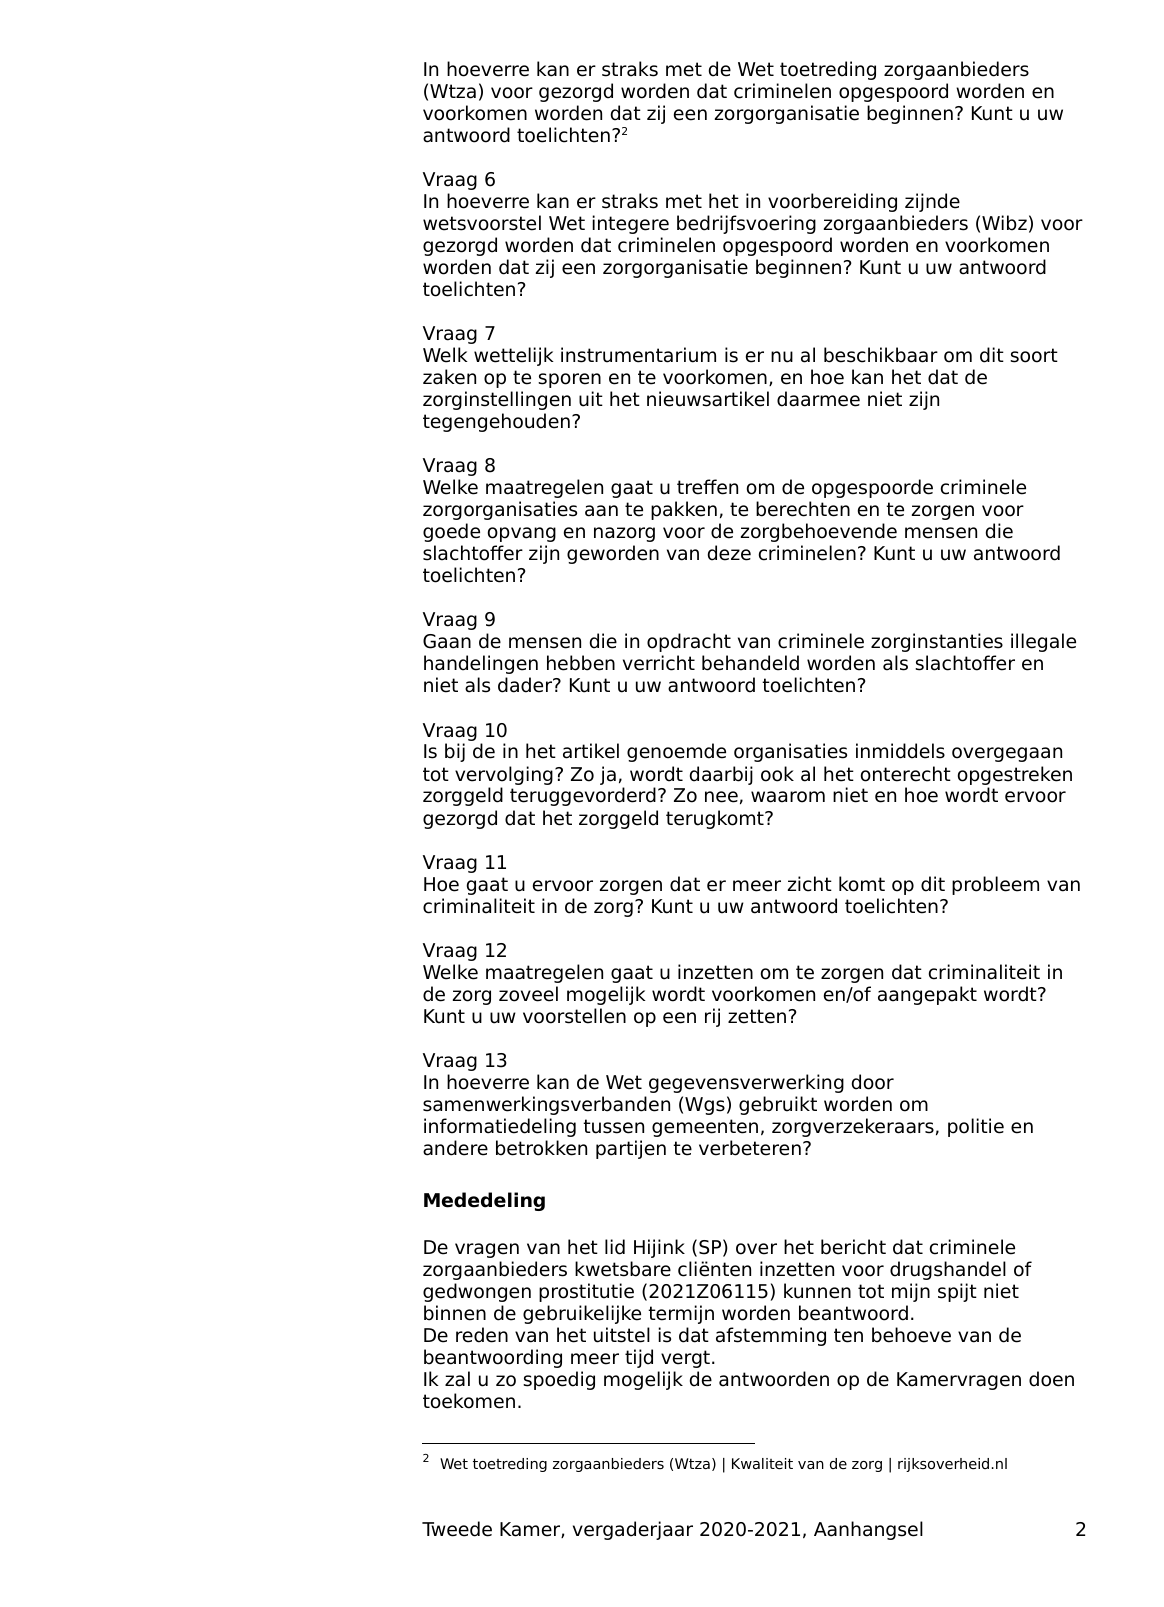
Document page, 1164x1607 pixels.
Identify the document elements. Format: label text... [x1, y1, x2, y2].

text Welke maatregelen gaat u inzetten om te zorgen dat criminaliteit in de zorg zoveel mogelijk wordt voorkomen en/of aangepakt wordt? Kunt u uw voorstellen op een rij zetten? [422, 962, 1087, 1028]
text In hoeverre kan de Wet gegevensverwerking door samenwerkingsverbanden (Wgs) gebruikt worden om informatiedeling tussen gemeenten, zorgverzekeraars, politie en andere betrokken partijen te verbeteren? [422, 1072, 1087, 1160]
text Vraag 12 [422, 940, 1087, 962]
text De reden van het uitstel is dat afstemming ten behoeve van de beantwoording meer tijd vergt. [422, 1324, 1087, 1368]
text Welke maatregelen gaat u treffen om de opgespoorde criminele zorgorganisaties aan te pakken, te berechten en te zorgen voor goede opvang en nazorg voor de zorgbehoevende mensen die slachtoffer zijn geworden van deze criminelen? Kunt u uw antwoord toelichten? [422, 477, 1087, 587]
text De vragen van het lid Hijink (SP) over het bericht dat criminele zorgaanbieders kwetsbare cliënten inzetten voor drugshandel of gedwongen prostitutie (2021Z06115) kunnen tot mijn spijt niet binnen de gebruikelijke termijn worden beantwoord. [422, 1237, 1087, 1324]
text Vraag 10 [422, 719, 1087, 741]
text Vraag 8 [422, 455, 1087, 477]
subtitle Mededeling [422, 1190, 1087, 1212]
text Vraag 13 [422, 1050, 1087, 1072]
text Gaan de mensen die in opdracht van criminele zorginstanties illegale handelingen hebben verricht behandeld worden als slachtoffer en niet als dader? Kunt u uw antwoord toelichten? [422, 631, 1087, 697]
text Wet toetreding zorgaanbieders (Wtza) | Kwaliteit van de zorg | rijksoverheid.nl [422, 1452, 1087, 1474]
text Vraag 7 [422, 323, 1087, 345]
text Welk wettelijk instrumentarium is er nu al beschikbaar om dit soort zaken op te sporen en te voorkomen, en hoe kan het dat de zorginstellingen uit het nieuwsartikel daarmee niet zijn tegengehouden? [422, 345, 1087, 433]
text In hoeverre kan er straks met de Wet toetreding zorgaanbieders (Wtza) voor gezorgd worden dat criminelen opgespoord worden en voorkomen worden dat zij een zorgorganisatie beginnen? Kunt u uw antwoord toelichten? [422, 59, 1087, 147]
text In hoeverre kan er straks met het in voorbereiding zijnde wetsvoorstel Wet integere bedrijfsvoering zorgaanbieders (Wibz) voor gezorgd worden dat criminelen opgespoord worden en voorkomen worden dat zij een zorgorganisatie beginnen? Kunt u uw antwoord toelichten? [422, 191, 1087, 301]
text Vraag 9 [422, 609, 1087, 631]
text Is bij de in het artikel genoemde organisaties inmiddels overgegaan tot vervolging? Zo ja, wordt daarbij ook al het onterecht opgestreken zorggeld teruggevorderd? Zo nee, waarom niet en hoe wordt ervoor gezorgd dat het zorggeld terugkomt? [422, 741, 1087, 829]
text Vraag 11 [422, 852, 1087, 873]
text Vraag 6 [422, 169, 1087, 191]
text Hoe gaat u ervoor zorgen dat er meer zicht komt op dit probleem van criminaliteit in de zorg? Kunt u uw antwoord toelichten? [422, 873, 1087, 917]
text Ik zal u zo spoedig mogelijk de antwoorden op de Kamervragen doen toekomen. [422, 1368, 1087, 1412]
